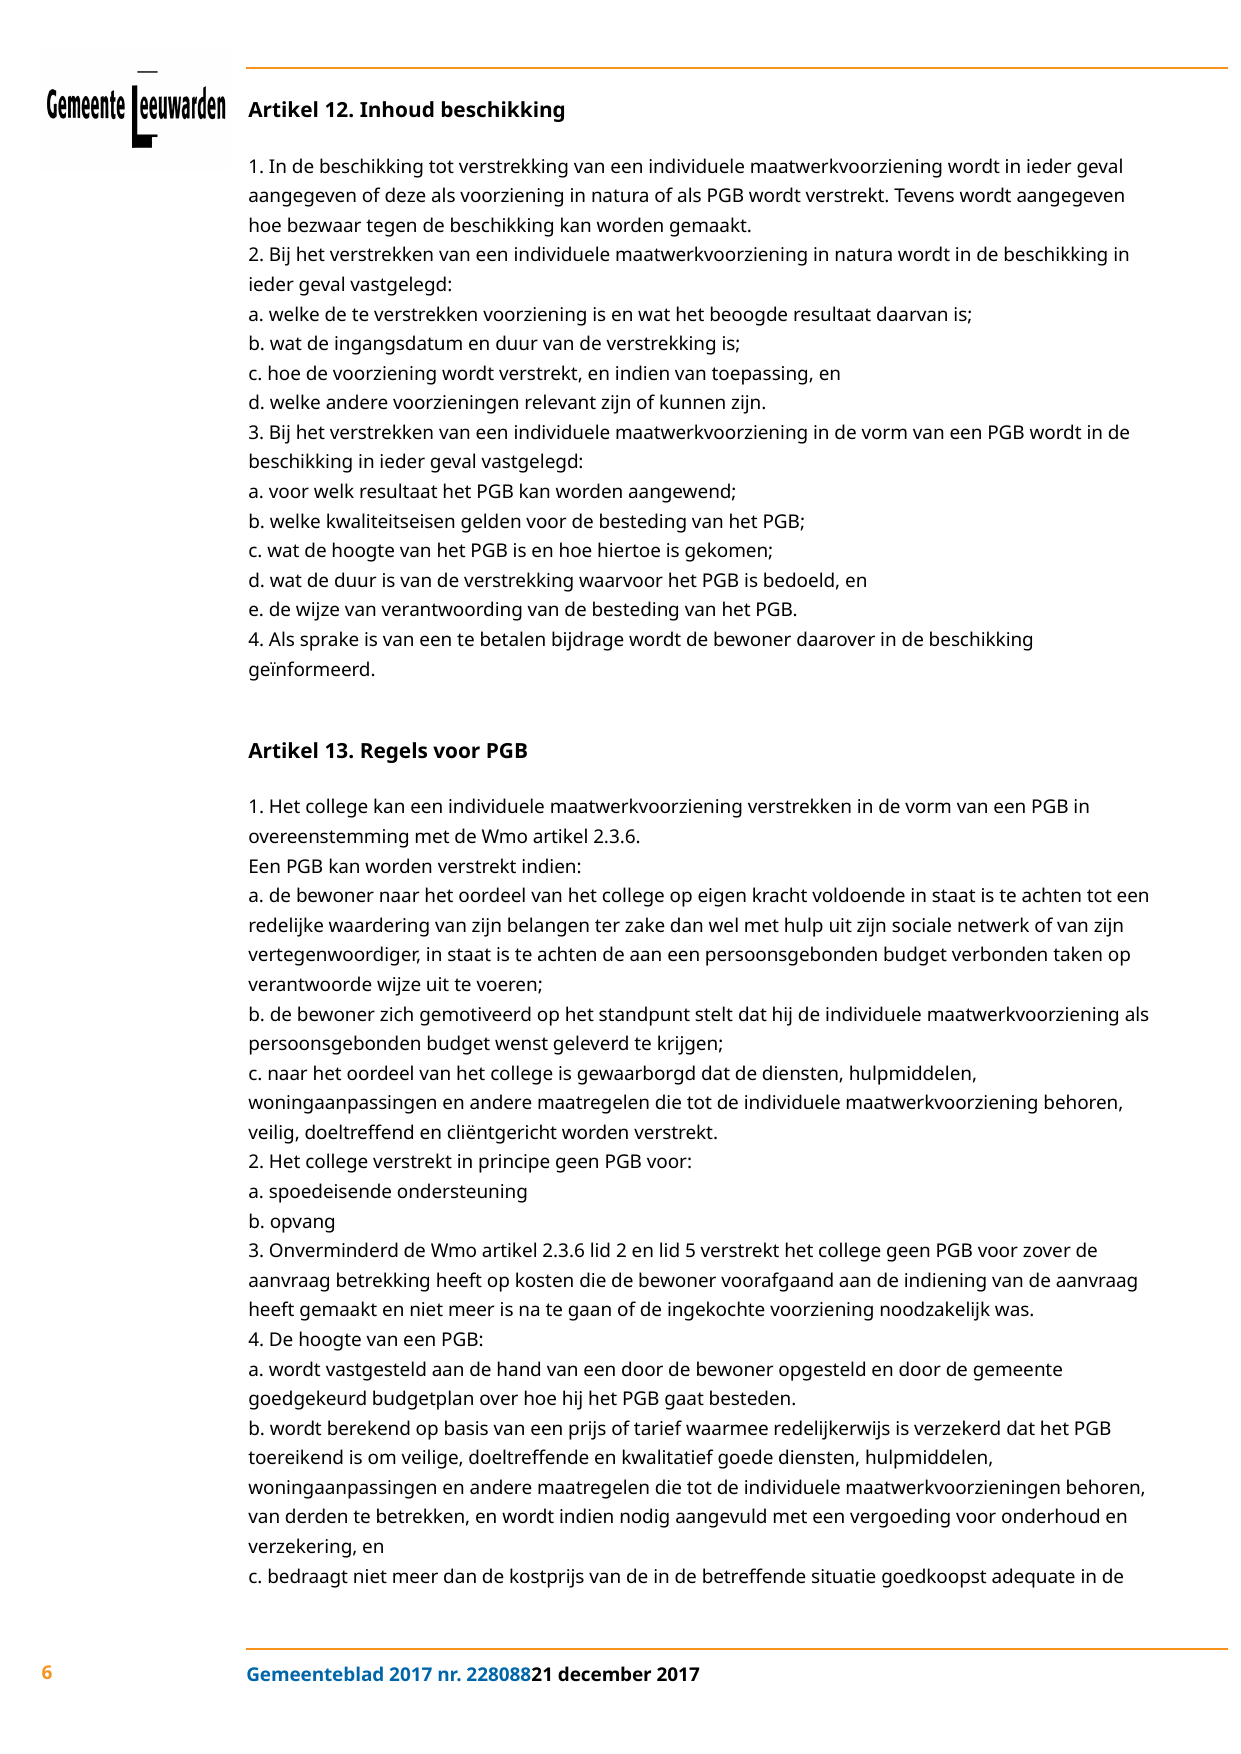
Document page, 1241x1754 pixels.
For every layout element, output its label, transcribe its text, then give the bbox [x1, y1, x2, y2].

text Artikel 12. Inhoud beschikking [248, 95, 1152, 123]
text 4. De hoogte van een PGB: [248, 1326, 1152, 1352]
text a. de bewoner naar het oordeel van het college op eigen kracht voldoende in staat is te achten tot een redelijke waardering van zijn belangen ter zake dan wel met hulp uit zijn sociale netwerk of van zijn vertegenwoordiger, in staat is te achten de aan een persoonsgebonden budget verbonden taken op verantwoorde wijze uit te voeren; [248, 882, 1152, 997]
text 1. Het college kan een individuele maatwerkvoorziening verstrekken in de vorm van een PGB in overeenstemming met de Wmo artikel 2.3.6. [248, 794, 1152, 849]
text c. hoe de voorziening wordt verstrekt, en indien van toepassing, en [248, 360, 1152, 386]
text b. welke kwaliteitseisen gelden voor de besteding van het PGB; [248, 508, 1152, 533]
text 3. Bij het verstrekken van een individuele maatwerkvoorziening in de vorm van een PGB wordt in de beschikking in ieder geval vastgelegd: [248, 419, 1152, 474]
text 2. Het college verstrekt in principe geen PGB voor: [248, 1149, 1152, 1174]
text b. wat de ingangsdatum en duur van de verstrekking is; [248, 330, 1152, 356]
text 4. Als sprake is van een te betalen bijdrage wordt de bewoner daarover in de beschikking geïnformeerd. [248, 626, 1152, 681]
text c. bedraagt niet meer dan de kostprijs van de in de betreffende situatie goedkoopst adequate in de [248, 1563, 1152, 1589]
text Artikel 13. Regels voor PGB [248, 736, 1152, 764]
text a. spoedeisende ondersteuning [248, 1178, 1152, 1204]
text c. naar het oordeel van het college is gewaarborgd dat de diensten, hulpmiddelen, woningaanpassingen en andere maatregelen die tot de individuele maatwerkvoorziening behoren, veilig, doeltreffend en cliëntgericht worden verstrekt. [248, 1060, 1152, 1145]
text e. de wijze van verantwoording van de besteding van het PGB. [248, 597, 1152, 622]
text b. opvang [248, 1208, 1152, 1234]
text d. welke andere voorzieningen relevant zijn of kunnen zijn. [248, 389, 1152, 415]
text 1. In de beschikking tot verstrekking van een individuele maatwerkvoorziening wordt in ieder geval aangegeven of deze als voorziening in natura of als PGB wordt verstrekt. Tevens wordt aangegeven hoe bezwaar tegen de beschikking kan worden gemaakt. [248, 153, 1152, 238]
text b. de bewoner zich gemotiveerd op het standpunt stelt dat hij de individuele maatwerkvoorziening als persoonsgebonden budget wenst geleverd te krijgen; [248, 1001, 1152, 1056]
picture [41, 47, 231, 172]
text d. wat de duur is van de verstrekking waarvoor het PGB is bedoeld, en [248, 567, 1152, 593]
text c. wat de hoogte van het PGB is en hoe hiertoe is gekomen; [248, 537, 1152, 563]
text 2. Bij het verstrekken van een individuele maatwerkvoorziening in natura wordt in de beschikking in ieder geval vastgelegd: [248, 242, 1152, 297]
text 3. Onverminderd de Wmo artikel 2.3.6 lid 2 en lid 5 verstrekt het college geen PGB voor zover de aanvraag betrekking heeft op kosten die de bewoner voorafgaand aan de indiening van de aanvraag heeft gemaakt en niet meer is na te gaan of de ingekochte voorziening noodzakelijk was. [248, 1237, 1152, 1322]
text a. voor welk resultaat het PGB kan worden aangewend; [248, 478, 1152, 504]
text Een PGB kan worden verstrekt indien: [248, 853, 1152, 879]
text a. welke de te verstrekken voorziening is en wat het beoogde resultaat daarvan is; [248, 301, 1152, 326]
text a. wordt vastgesteld aan de hand van een door de bewoner opgesteld en door de gemeente goedgekeurd budgetplan over hoe hij het PGB gaat besteden. [248, 1356, 1152, 1411]
text b. wordt berekend op basis van een prijs of tarief waarmee redelijkerwijs is verzekerd dat het PGB toereikend is om veilige, doeltreffende en kwalitatief goede diensten, hulpmiddelen, woningaanpassingen en andere maatregelen die tot de individuele maatwerkvoorzieningen behoren, van derden te betrekken, en wordt indien nodig aangevuld met een vergoeding voor onderhoud en verzekering, en [248, 1415, 1152, 1559]
